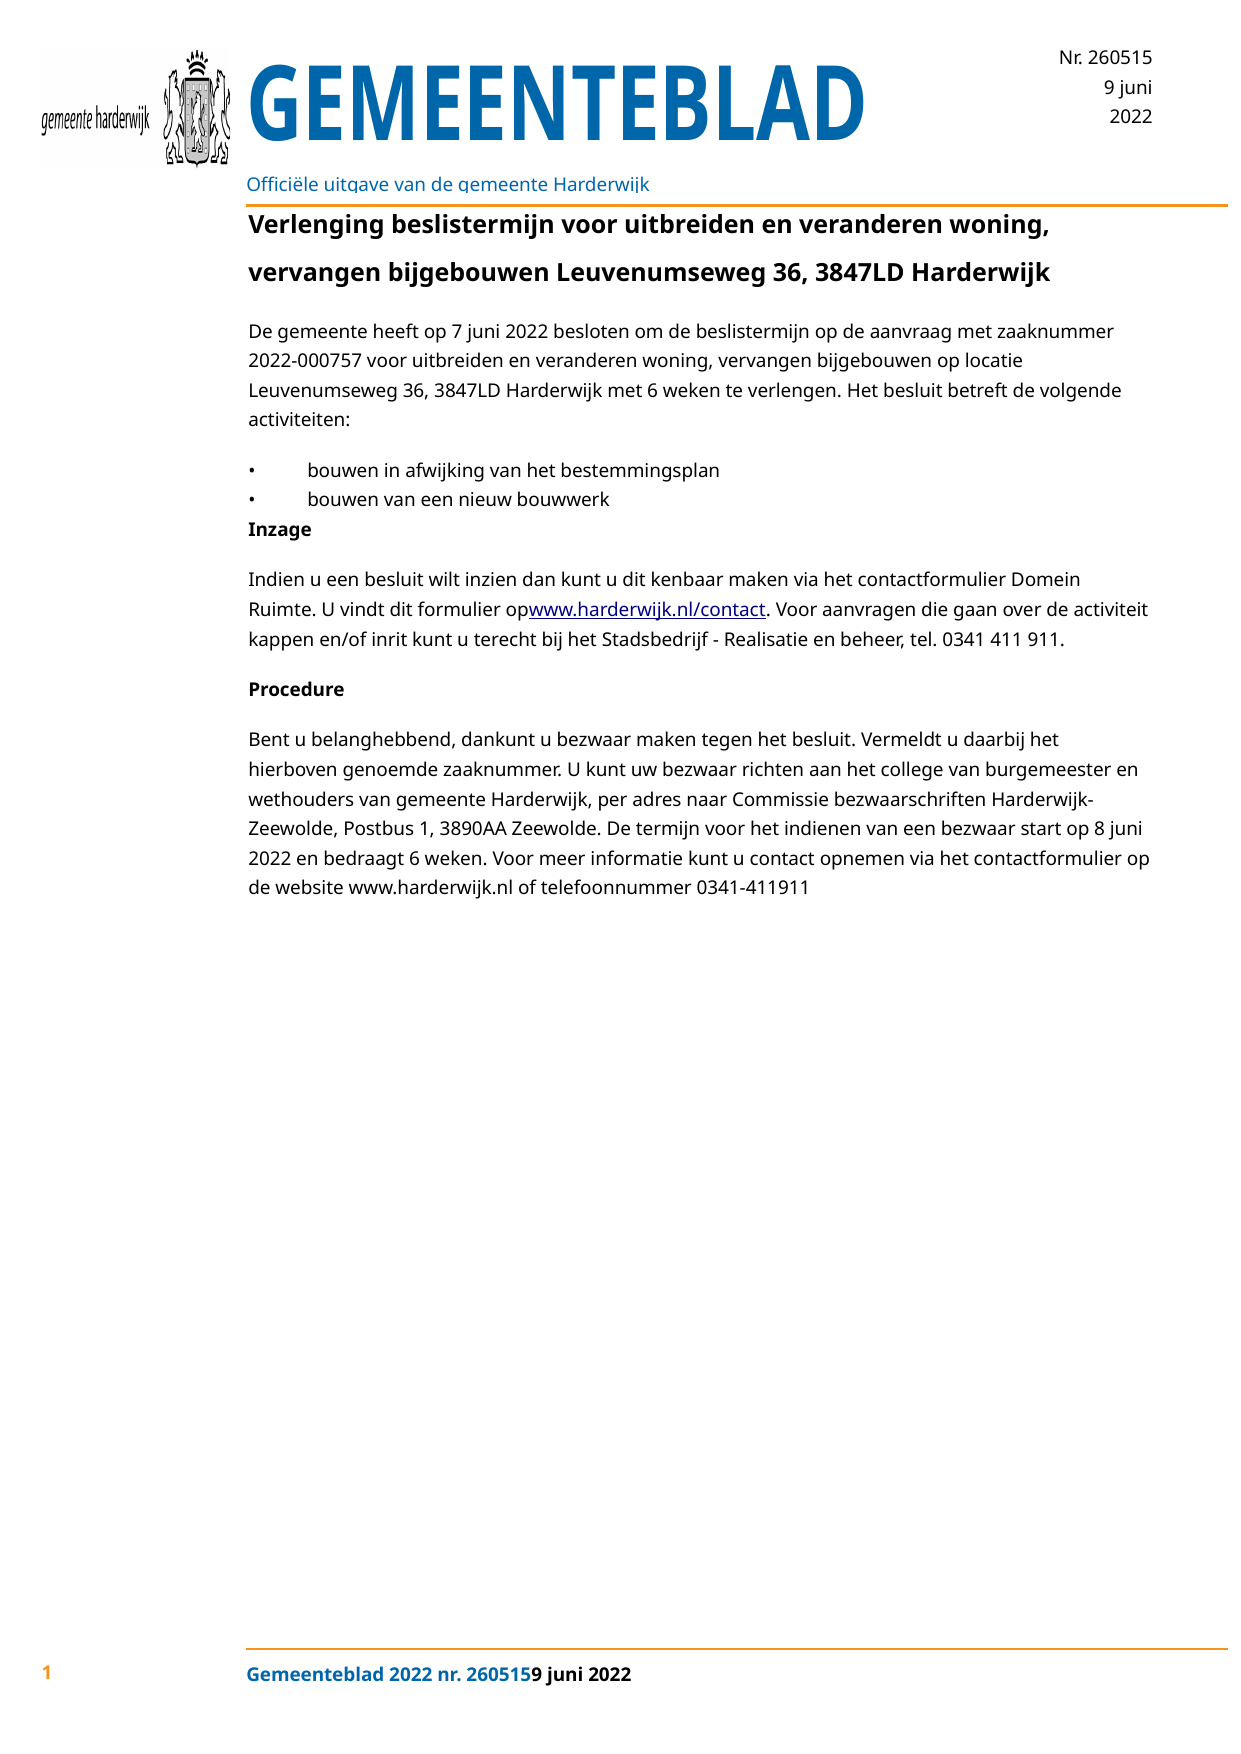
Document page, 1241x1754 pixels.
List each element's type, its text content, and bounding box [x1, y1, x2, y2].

list bouwen in afwijking van het bestemmingsplan [248, 457, 1152, 483]
list bouwen van een nieuw bouwwerk [248, 487, 1152, 512]
text De gemeente heeft op 7 juni 2022 besloten om de beslistermijn op de aanvraag met zaaknummer 2022-000757 voor uitbreiden en veranderen woning, vervangen bijgebouwen op locatie Leuvenumseweg 36, 3847LD Harderwijk met 6 weken te verlengen. Het besluit betreft de volgende activiteiten: [248, 318, 1152, 432]
text Verlenging beslistermijn voor uitbreiden en veranderen woning, vervangen bijgebouwen Leuvenumseweg 36, 3847LD Harderwijk [248, 207, 1152, 288]
text Inzage [248, 516, 1152, 542]
text Bent u belanghebbend, dankunt u bezwaar maken tegen het besluit. Vermeldt u daarbij het hierboven genoemde zaaknummer. U kunt uw bezwaar richten aan het college van burgemeester en wethouders van gemeente Harderwijk, per adres naar Commissie bezwaarschriften Harderwijk-Zeewolde, Postbus 1, 3890AA Zeewolde. De termijn voor het indienen van een bezwaar start op 8 juni 2022 en bedraagt 6 weken. Voor meer informatie kunt u contact opnemen via het contactformulier op de website www.harderwijk.nl of telefoonnummer 0341-411911 [248, 727, 1152, 900]
text Procedure [248, 676, 1152, 702]
text Indien u een besluit wilt inzien dan kunt u dit kenbaar maken via het contactformulier Domein Ruimte. U vindt dit formulier opwww.harderwijk.nl/contact. Voor aanvragen die gaan over de activiteit kappen en/of inrit kunt u terecht bij het Stadsbedrijf - Realisatie en beheer, tel. 0341 411 911. [248, 567, 1152, 652]
picture [41, 47, 231, 172]
